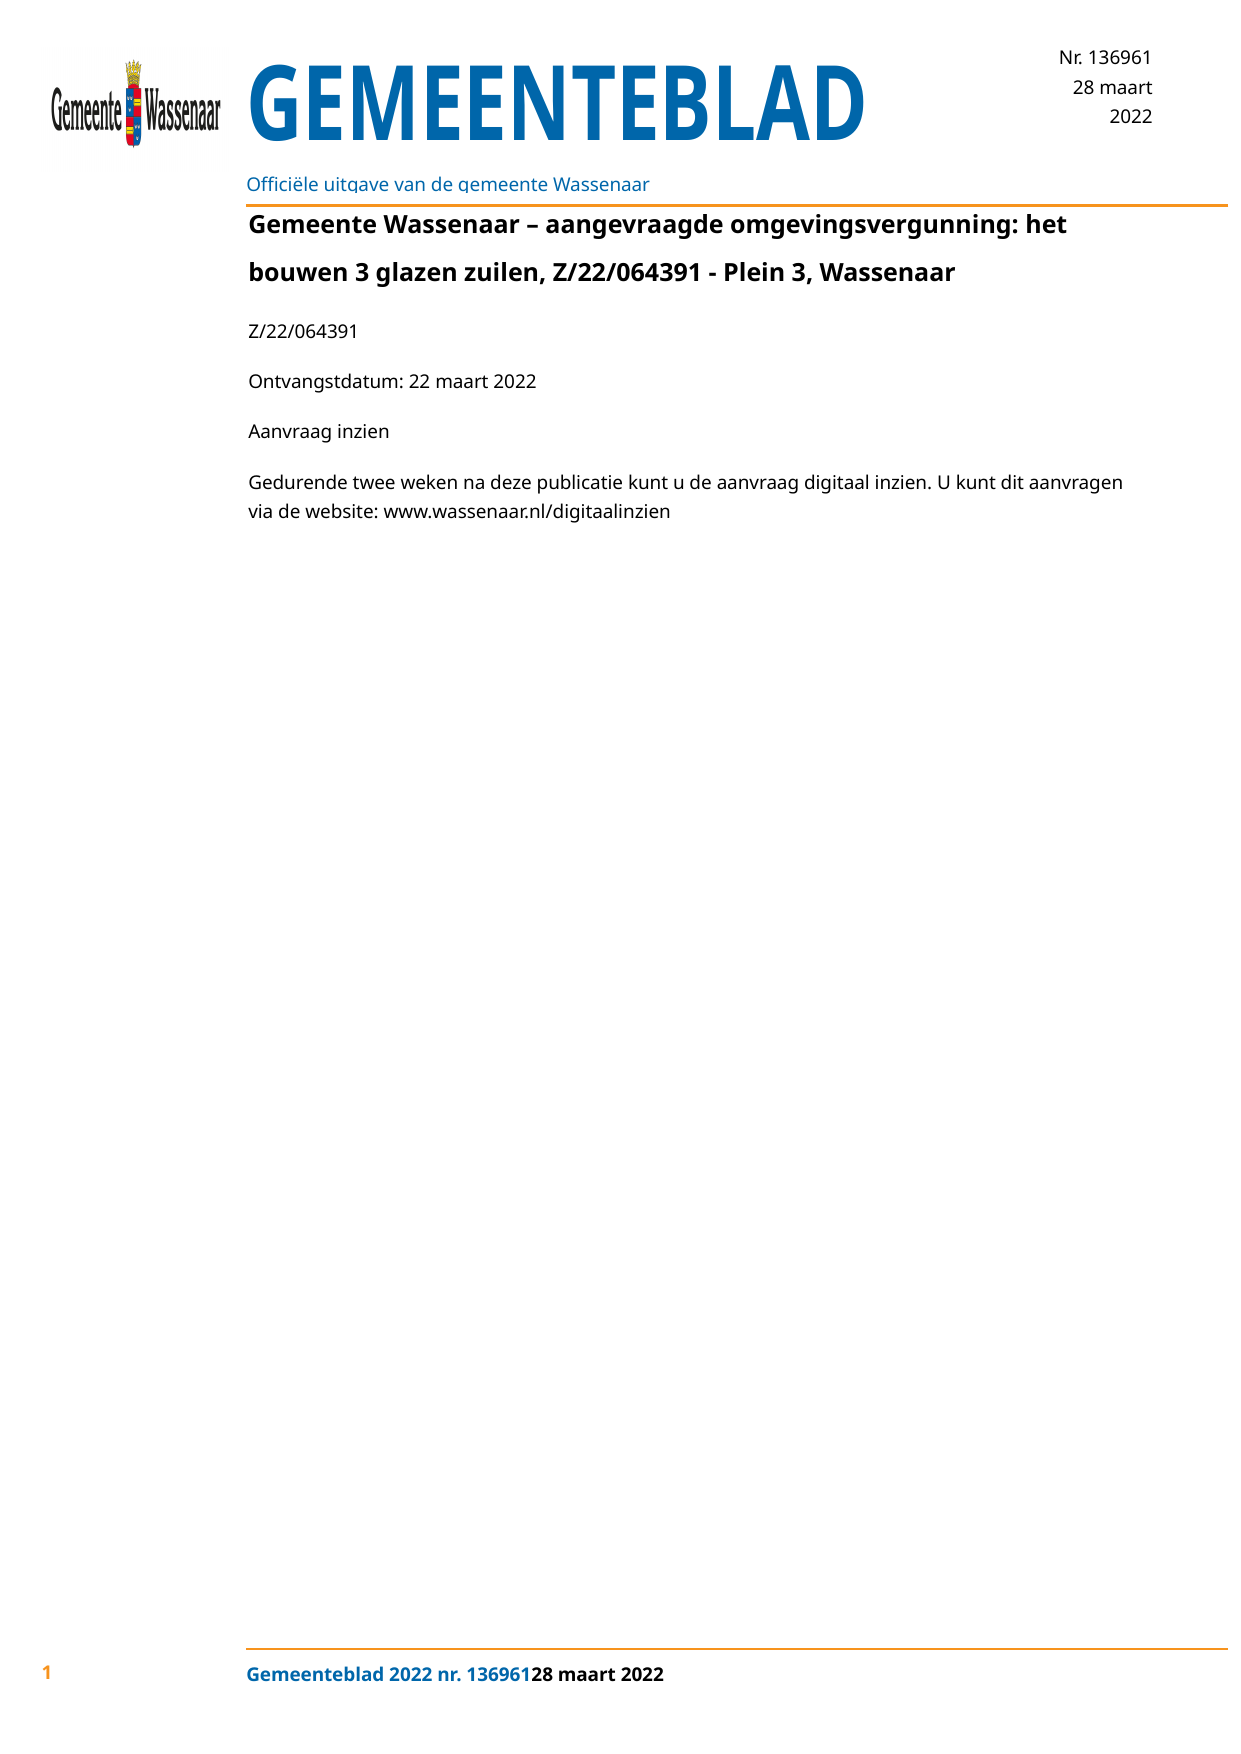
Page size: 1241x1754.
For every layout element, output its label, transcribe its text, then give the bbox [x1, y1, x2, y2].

text Ontvangstdatum: 22 maart 2022 [248, 368, 1152, 394]
text Gemeente Wassenaar – aangevraagde omgevingsvergunning: het bouwen 3 glazen zuilen, Z/22/064391 - Plein 3, Wassenaar [248, 207, 1152, 288]
text Gedurende twee weken na deze publicatie kunt u de aanvraag digitaal inzien. U kunt dit aanvragen via de website: www.wassenaar.nl/digitaalinzien [248, 469, 1152, 524]
picture [41, 47, 231, 172]
text Z/22/064391 [248, 318, 1152, 344]
text Aanvraag inzien [248, 419, 1152, 444]
